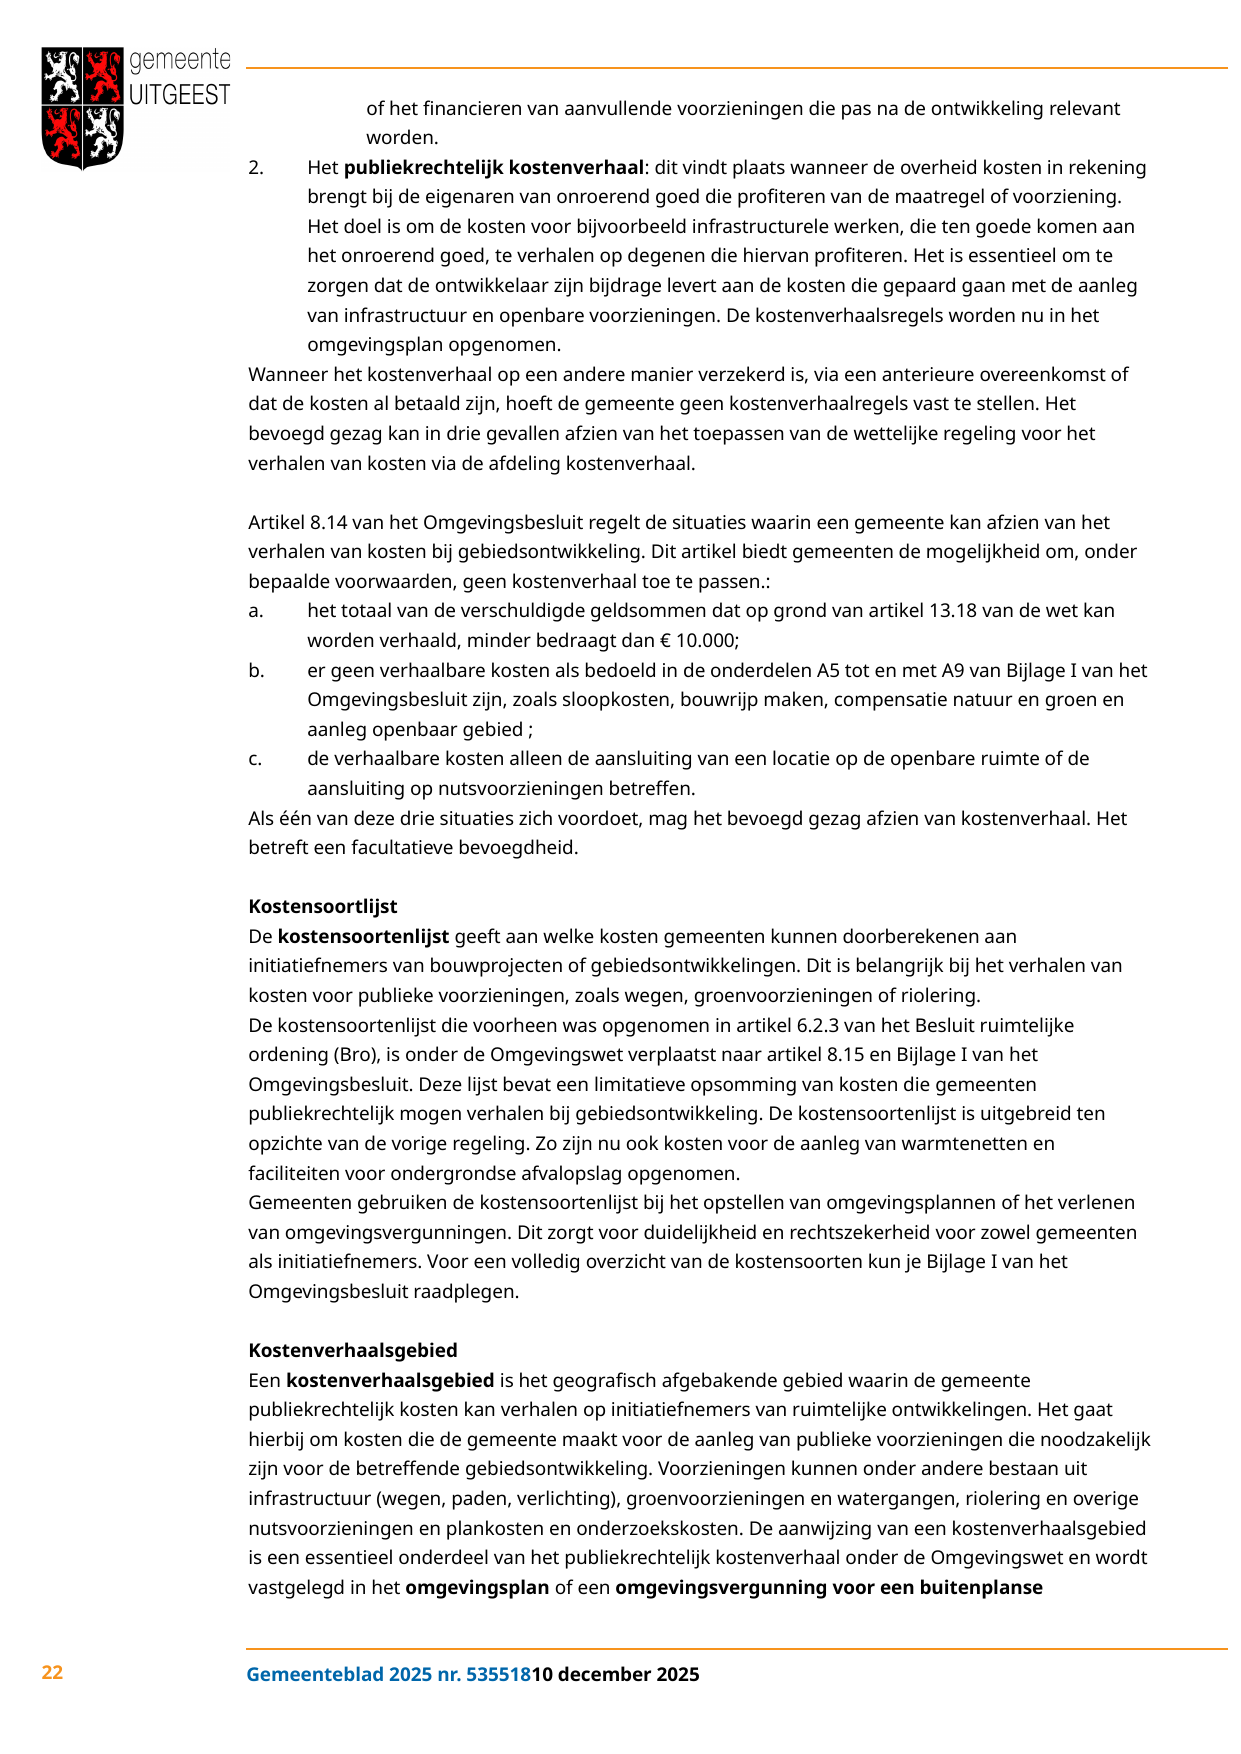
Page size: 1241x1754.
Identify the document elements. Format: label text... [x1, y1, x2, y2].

list of het financieren van aanvullende voorzieningen die pas na de ontwikkeling relevant worden. [307, 95, 1152, 150]
text Kostensoortlijst [248, 893, 1152, 919]
text De kostensoortenlijst geeft aan welke kosten gemeenten kunnen doorberekenen aan initiatiefnemers van bouwprojecten of gebiedsontwikkelingen. Dit is belangrijk bij het verhalen van kosten voor publieke voorzieningen, zoals wegen, groenvoorzieningen of riolering. [248, 923, 1152, 1008]
text Wanneer het kostenverhaal op een andere manier verzekerd is, via een anterieure overeenkomst of dat de kosten al betaald zijn, hoeft de gemeente geen kostenverhaalregels vast te stellen. Het bevoegd gezag kan in drie gevallen afzien van het toepassen van de wettelijke regeling voor het verhalen van kosten via de afdeling kostenverhaal. [248, 361, 1152, 476]
list er geen verhaalbare kosten als bedoeld in de onderdelen A5 tot en met A9 van Bijlage I van het Omgevingsbesluit zijn, zoals sloopkosten, bouwrijp maken, compensatie natuur en groen en aanleg openbaar gebied ; [248, 657, 1152, 742]
list het totaal van de verschuldigde geldsommen dat op grond van artikel 13.18 van de wet kan worden verhaald, minder bedraagt dan € 10.000; [248, 598, 1152, 653]
text De kostensoortenlijst die voorheen was opgenomen in artikel 6.2.3 van het Besluit ruimtelijke ordening (Bro), is onder de Omgevingswet verplaatst naar artikel 8.15 en Bijlage I van het Omgevingsbesluit. Deze lijst bevat een limitatieve opsomming van kosten die gemeenten publiekrechtelijk mogen verhalen bij gebiedsontwikkeling. De kostensoortenlijst is uitgebreid ten opzichte van de vorige regeling. Zo zijn nu ook kosten voor de aanleg van warmtenetten en faciliteiten voor ondergrondse afvalopslag opgenomen. [248, 1012, 1152, 1186]
text Artikel 8.14 van het Omgevingsbesluit regelt de situaties waarin een gemeente kan afzien van het verhalen van kosten bij gebiedsontwikkeling. Dit artikel biedt gemeenten de mogelijkheid om, onder bepaalde voorwaarden, geen kostenverhaal toe te passen.: [248, 509, 1152, 594]
picture [41, 47, 231, 172]
text Als één van deze drie situaties zich voordoet, mag het bevoegd gezag afzien van kostenverhaal. Het betreft een facultatieve bevoegdheid. [248, 805, 1152, 860]
text Een kostenverhaalsgebied is het geografisch afgebakende gebied waarin de gemeente publiekrechtelijk kosten kan verhalen op initiatiefnemers van ruimtelijke ontwikkelingen. Het gaat hierbij om kosten die de gemeente maakt voor de aanleg van publieke voorzieningen die noodzakelijk zijn voor de betreffende gebiedsontwikkeling. Voorzieningen kunnen onder andere bestaan uit infrastructuur (wegen, paden, verlichting), groenvoorzieningen en watergangen, riolering en overige nutsvoorzieningen en plankosten en onderzoekskosten. De aanwijzing van een kostenverhaalsgebied is een essentieel onderdeel van het publiekrechtelijk kostenverhaal onder de Omgevingswet en wordt vastgelegd in het omgevingsplan of een omgevingsvergunning voor een buitenplanse [248, 1367, 1152, 1600]
text Kostenverhaalsgebied [248, 1337, 1152, 1363]
list de verhaalbare kosten alleen de aansluiting van een locatie op de openbare ruimte of de aansluiting op nutsvoorzieningen betreffen. [248, 746, 1152, 801]
text Gemeenten gebruiken de kostensoortenlijst bij het opstellen van omgevingsplannen of het verlenen van omgevingsvergunningen. Dit zorgt voor duidelijkheid en rechtszekerheid voor zowel gemeenten als initiatiefnemers. Voor een volledig overzicht van de kostensoorten kun je Bijlage I van het Omgevingsbesluit raadplegen. [248, 1189, 1152, 1304]
list Het publiekrechtelijk kostenverhaal: dit vindt plaats wanneer de overheid kosten in rekening brengt bij de eigenaren van onroerend goed die profiteren van de maatregel of voorziening. Het doel is om de kosten voor bijvoorbeeld infrastructurele werken, die ten goede komen aan het onroerend goed, te verhalen op degenen die hiervan profiteren. Het is essentieel om te zorgen dat de ontwikkelaar zijn bijdrage levert aan de kosten die gepaard gaan met de aanleg van infrastructuur en openbare voorzieningen. De kostenverhaalsregels worden nu in het omgevingsplan opgenomen. [248, 154, 1152, 357]
